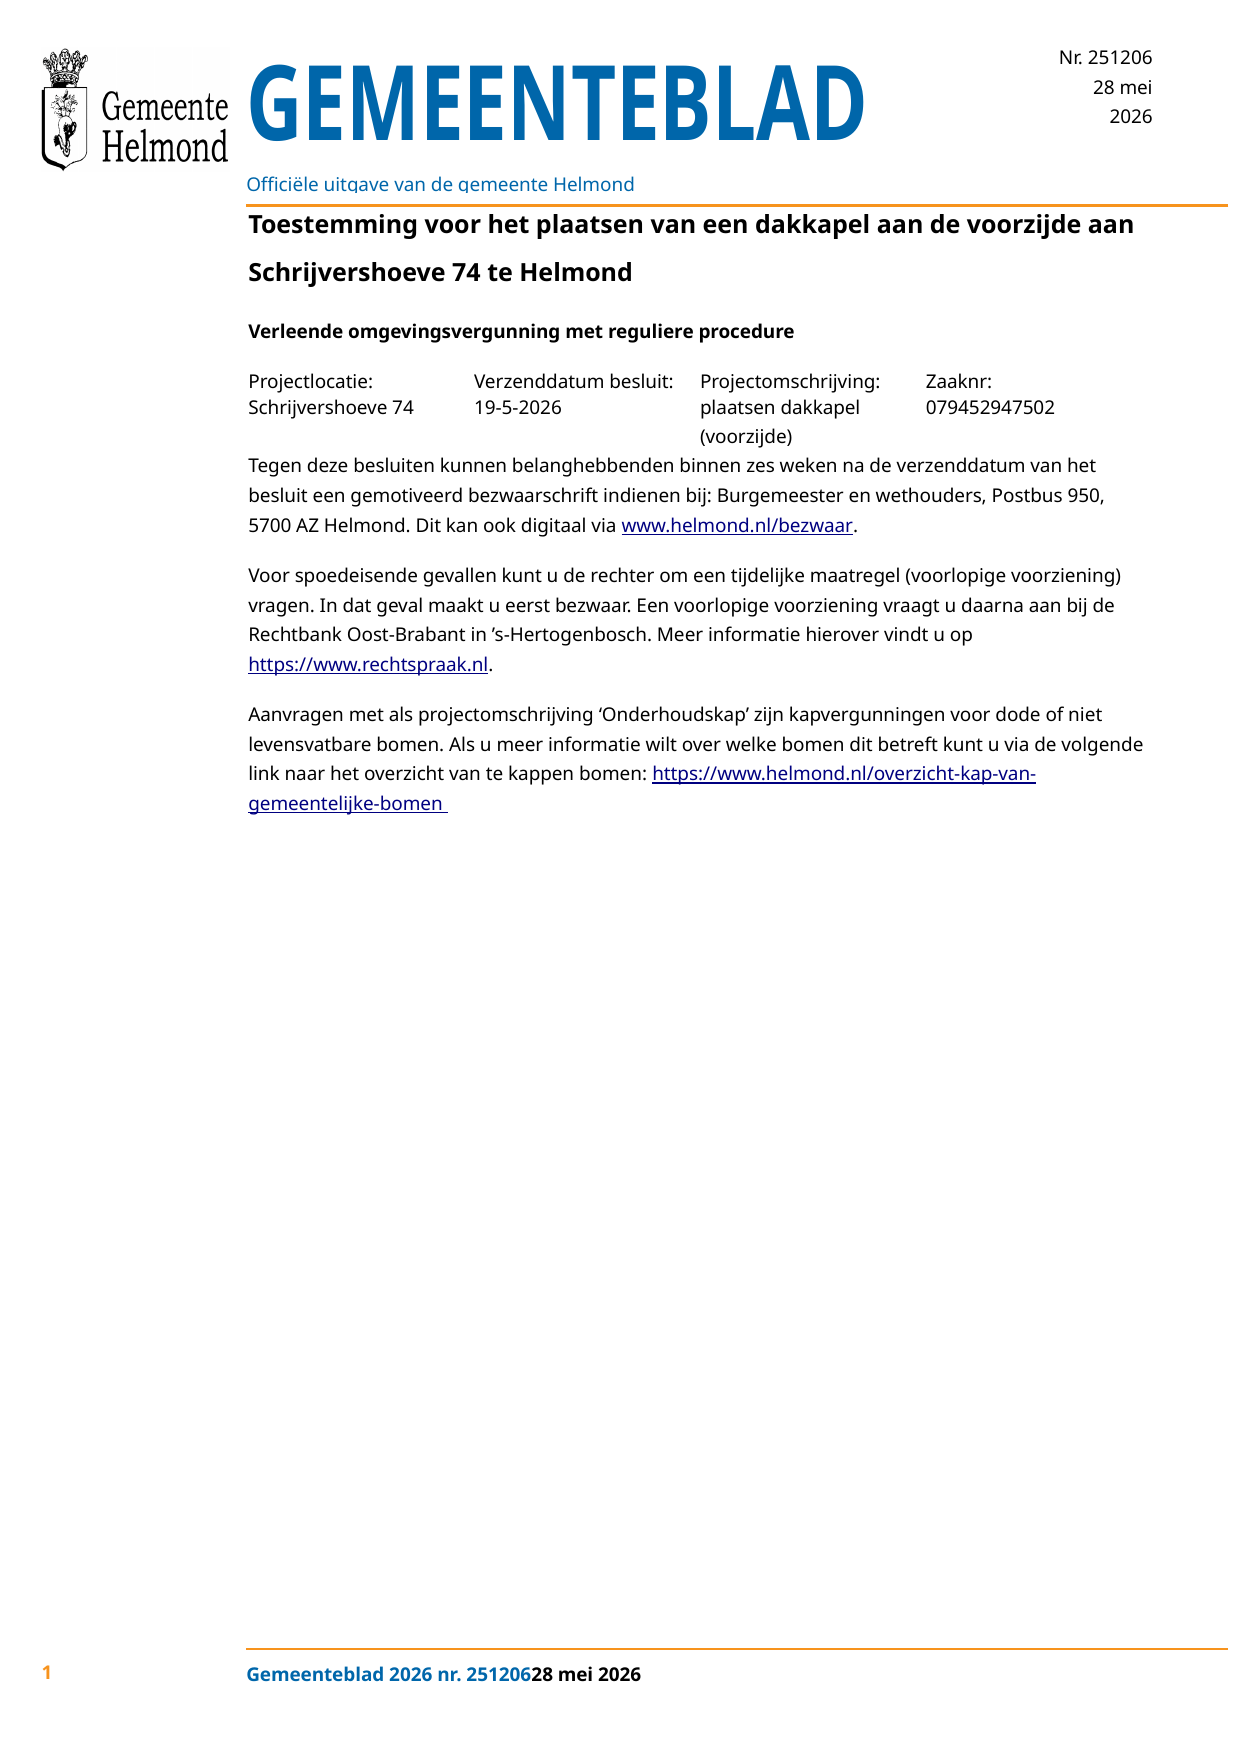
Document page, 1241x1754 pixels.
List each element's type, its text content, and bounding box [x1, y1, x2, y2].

table_header Projectlocatie: [248, 369, 474, 394]
text Verleende omgevingsvergunning met reguliere procedure [248, 318, 1152, 344]
text Toestemming voor het plaatsen van een dakkapel aan de voorzijde aan Schrijvershoeve 74 te Helmond [248, 207, 1152, 288]
table_header Projectomschrijving: [700, 369, 926, 394]
text Tegen deze besluiten kunnen belanghebbenden binnen zes weken na de verzenddatum van het besluit een gemotiveerd bezwaarschrift indienen bij: Burgemeester en wethouders, Postbus 950, 5700 AZ Helmond. Dit kan ook digitaal via www.helmond.nl/bezwaar. [248, 453, 1152, 538]
text Aanvragen met als projectomschrijving ‘Onderhoudskap’ zijn kapvergunningen voor dode of niet levensvatbare bomen. Als u meer informatie wilt over welke bomen dit betreft kunt u via de volgende link naar het overzicht van te kappen bomen: https://www.helmond.nl/overzicht-kap-van-gemeentelijke-bomen [248, 701, 1152, 816]
picture [41, 47, 231, 172]
table_header Zaaknr: [926, 369, 1152, 394]
table_cell 19-5-2026 [474, 394, 700, 449]
table_header Verzenddatum besluit: [474, 369, 700, 394]
table_cell Schrijvershoeve 74 [248, 394, 474, 449]
table_cell 079452947502 [926, 394, 1152, 449]
text Voor spoedeisende gevallen kunt u de rechter om een tijdelijke maatregel (voorlopige voorziening) vragen. In dat geval maakt u eerst bezwaar. Een voorlopige voorziening vraagt u daarna aan bij de Rechtbank Oost-Brabant in ’s-Hertogenbosch. Meer informatie hierover vindt u op https://www.rechtspraak.nl. [248, 562, 1152, 677]
table_cell plaatsen dakkapel (voorzijde) [700, 394, 926, 449]
